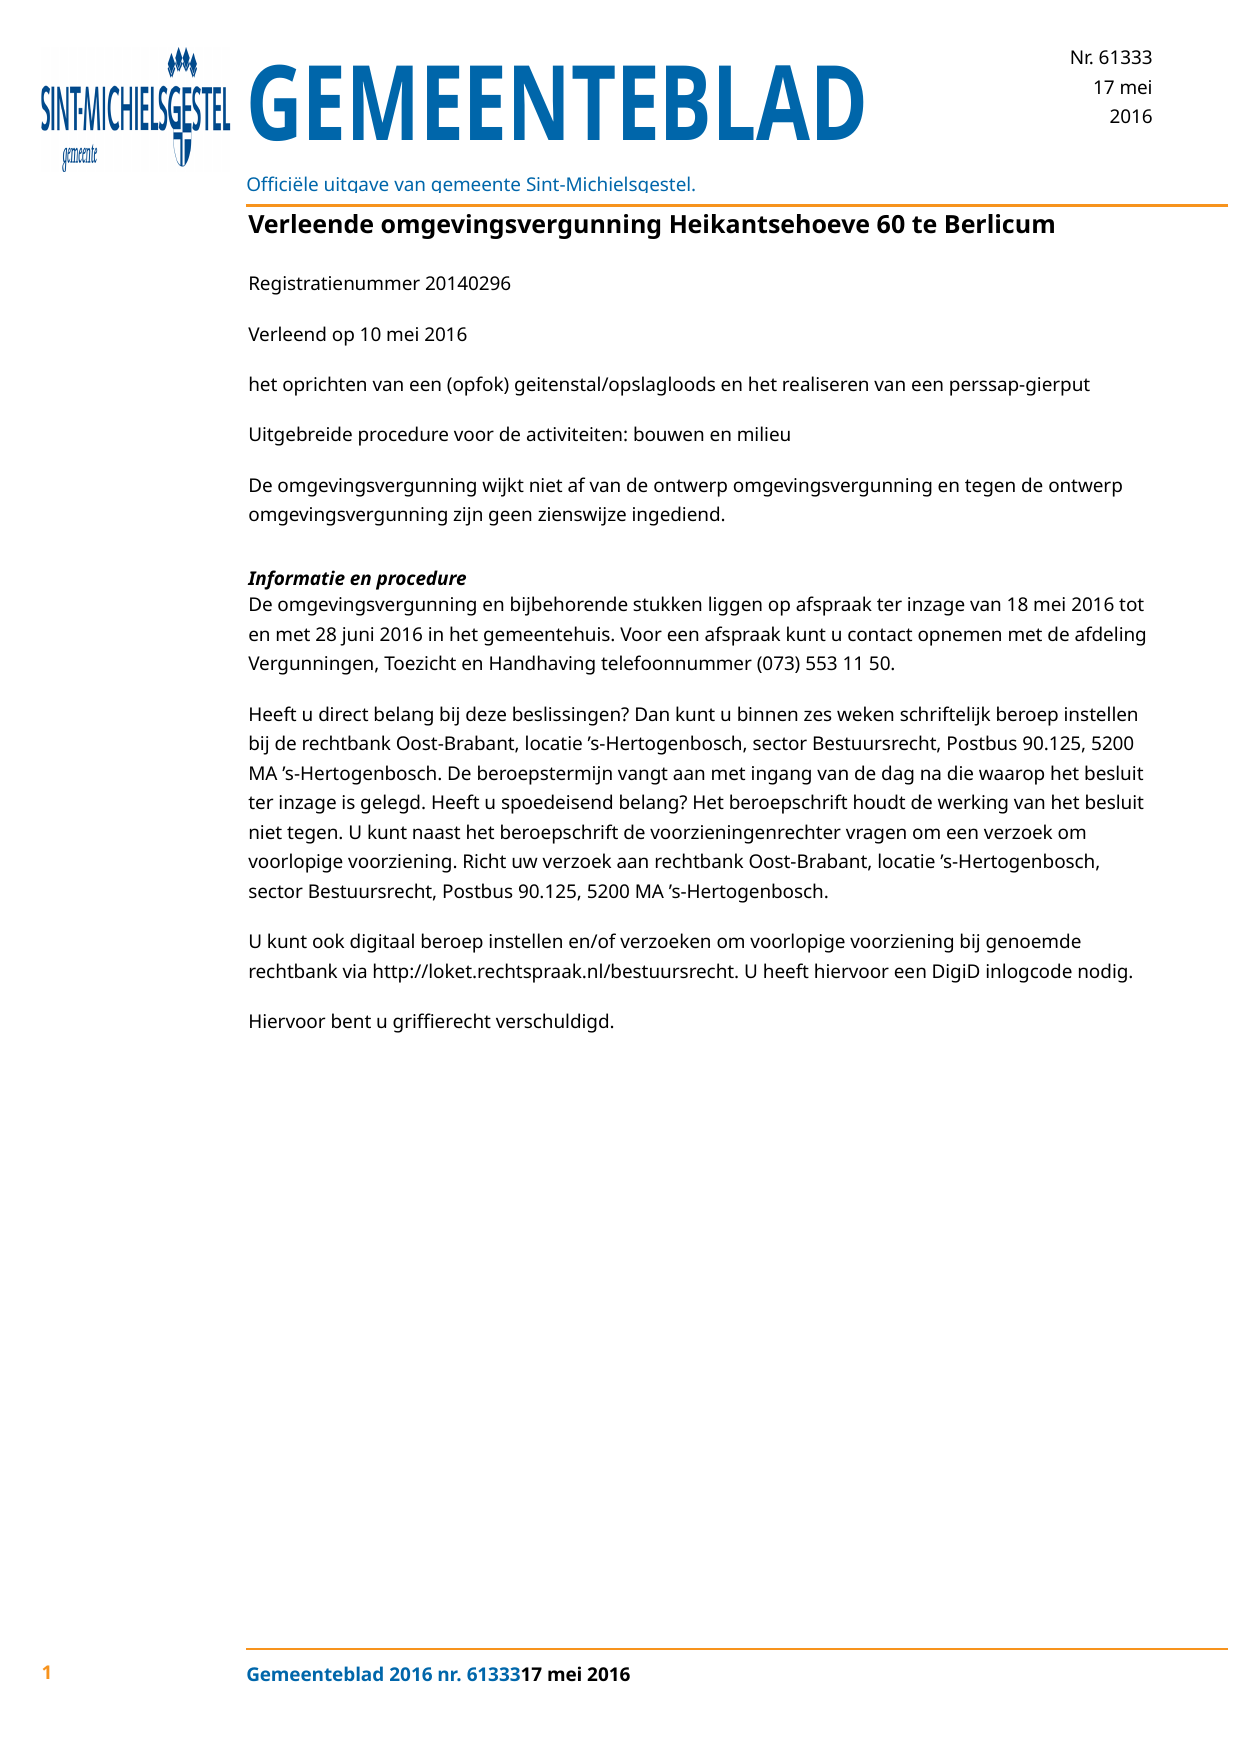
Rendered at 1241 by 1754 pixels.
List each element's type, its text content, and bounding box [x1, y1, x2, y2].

picture [41, 47, 231, 172]
text Hiervoor bent u griffierecht verschuldigd. [248, 1009, 1152, 1034]
text Verleend op 10 mei 2016 [248, 321, 1152, 346]
text Verleende omgevingsvergunning Heikantsehoeve 60 te Berlicum [248, 207, 1152, 241]
text Heeft u direct belang bij deze beslissingen? Dan kunt u binnen zes weken schriftelijk beroep instellen bij de rechtbank Oost-Brabant, locatie ’s-Hertogenbosch, sector Bestuursrecht, Postbus 90.125, 5200 MA ’s-Hertogenbosch. De beroepstermijn vangt aan met ingang van de dag na die waarop het besluit ter inzage is gelegd. Heeft u spoedeisend belang? Het beroepschrift houdt de werking van het besluit niet tegen. U kunt naast het beroepschrift de voorzieningenrechter vragen om een verzoek om voorlopige voorziening. Richt uw verzoek aan rechtbank Oost-Brabant, locatie ’s-Hertogenbosch, sector Bestuursrecht, Postbus 90.125, 5200 MA ’s-Hertogenbosch. [248, 701, 1152, 904]
text het oprichten van een (opfok) geitenstal/opslagloods en het realiseren van een perssap-gierput [248, 371, 1152, 397]
text Informatie en procedure [248, 566, 1152, 591]
text Uitgebreide procedure voor de activiteiten: bouwen en milieu [248, 422, 1152, 447]
text De omgevingsvergunning en bijbehorende stukken liggen op afspraak ter inzage van 18 mei 2016 tot en met 28 juni 2016 in het gemeentehuis. Voor een afspraak kunt u contact opnemen met de afdeling Vergunningen, Toezicht en Handhaving telefoonnummer (073) 553 11 50. [248, 591, 1152, 676]
text U kunt ook digitaal beroep instellen en/of verzoeken om voorlopige voorziening bij genoemde rechtbank via http://loket.rechtspraak.nl/bestuursrecht. U heeft hiervoor een DigiD inlogcode nodig. [248, 929, 1152, 984]
text De omgevingsvergunning wijkt niet af van de ontwerp omgevingsvergunning en tegen de ontwerp omgevingsvergunning zijn geen zienswijze ingediend. [248, 472, 1152, 527]
text Registratienummer 20140296 [248, 270, 1152, 296]
